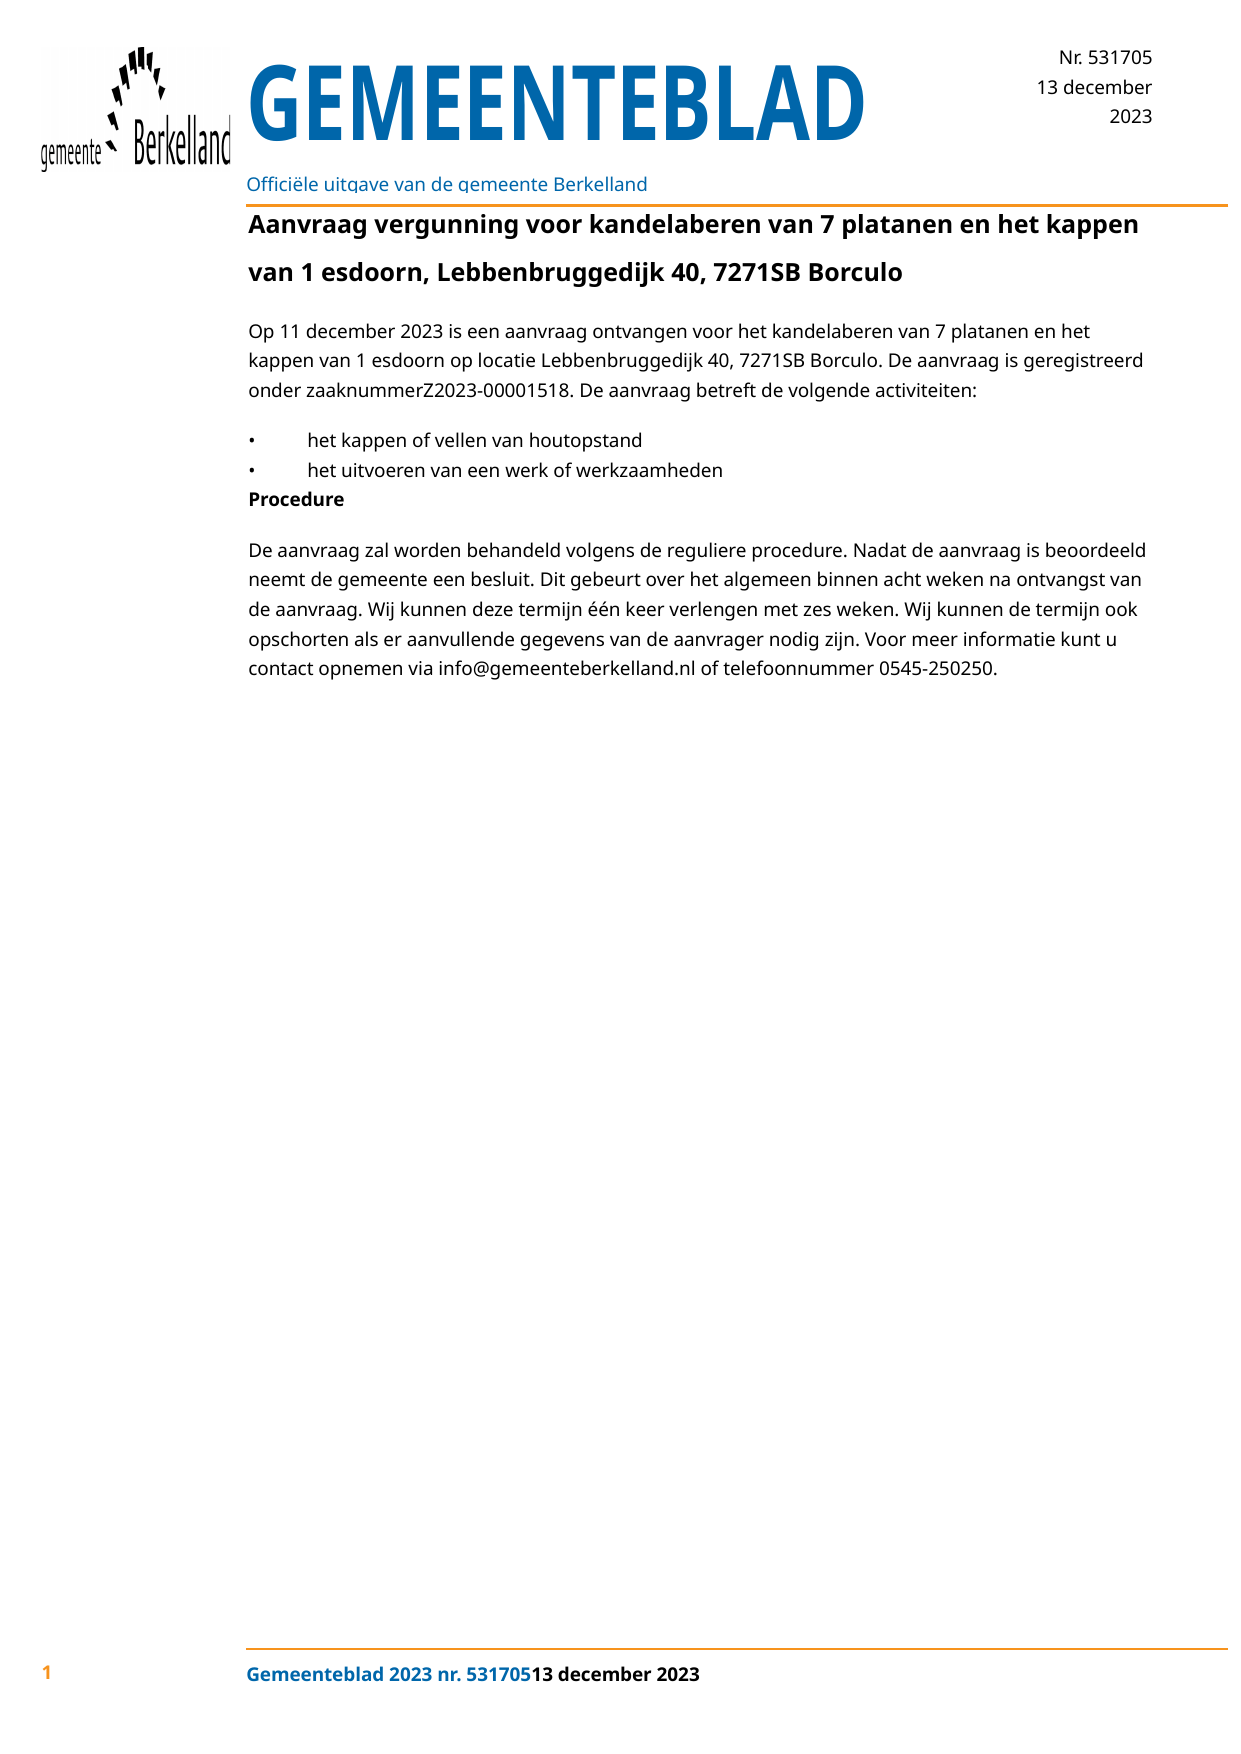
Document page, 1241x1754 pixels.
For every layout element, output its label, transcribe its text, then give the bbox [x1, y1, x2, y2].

picture [41, 47, 231, 172]
text De aanvraag zal worden behandeld volgens de reguliere procedure. Nadat de aanvraag is beoordeeld neemt de gemeente een besluit. Dit gebeurt over het algemeen binnen acht weken na ontvangst van de aanvraag. Wij kunnen deze termijn één keer verlengen met zes weken. Wij kunnen de termijn ook opschorten als er aanvullende gegevens van de aanvrager nodig zijn. Voor meer informatie kunt u contact opnemen via info@gemeenteberkelland.nl of telefoonnummer 0545-250250. [248, 537, 1152, 681]
text Aanvraag vergunning voor kandelaberen van 7 platanen en het kappen van 1 esdoorn, Lebbenbruggedijk 40, 7271SB Borculo [248, 207, 1152, 288]
text Op 11 december 2023 is een aanvraag ontvangen voor het kandelaberen van 7 platanen en het kappen van 1 esdoorn op locatie Lebbenbruggedijk 40, 7271SB Borculo. De aanvraag is geregistreerd onder zaaknummerZ2023-00001518. De aanvraag betreft de volgende activiteiten: [248, 318, 1152, 403]
list het uitvoeren van een werk of werkzaamheden [248, 457, 1152, 483]
list het kappen of vellen van houtopstand [248, 427, 1152, 453]
text Procedure [248, 487, 1152, 512]
